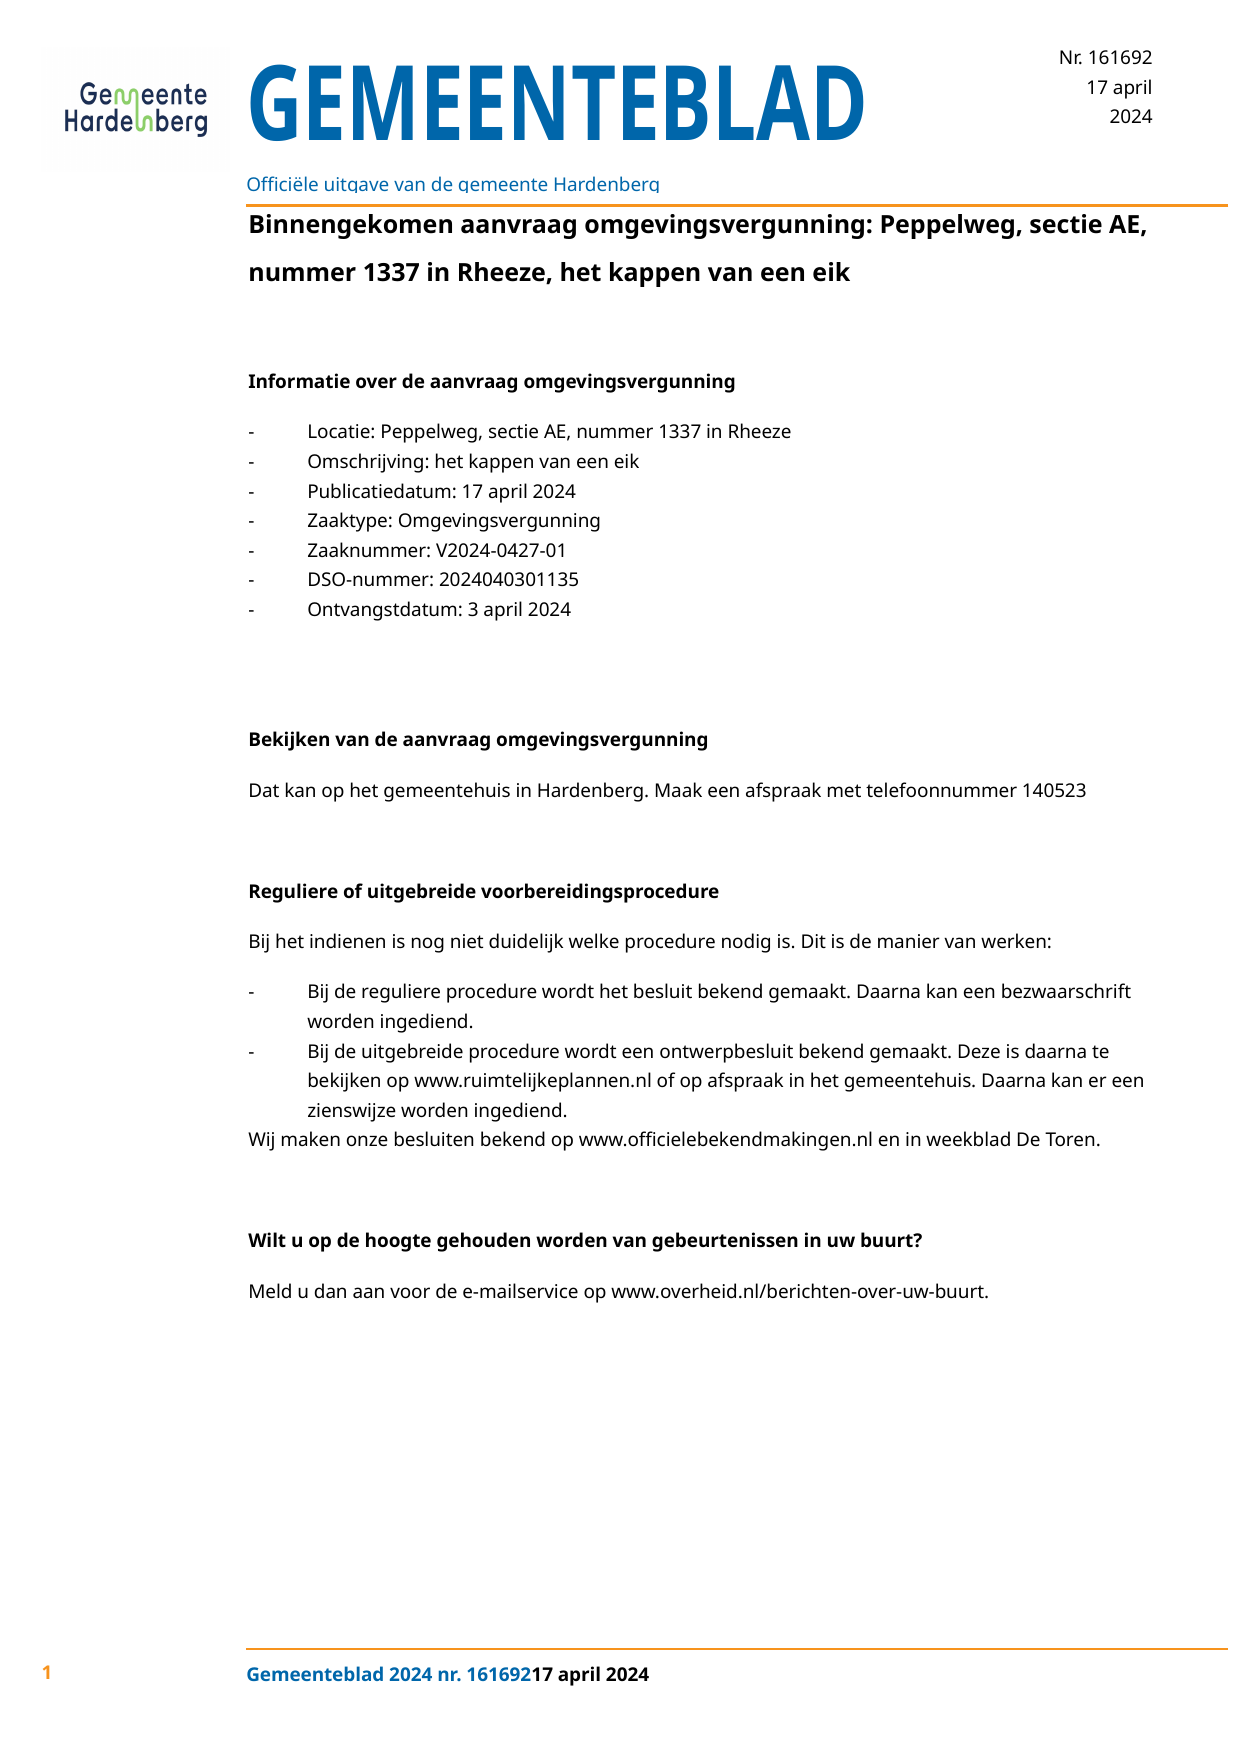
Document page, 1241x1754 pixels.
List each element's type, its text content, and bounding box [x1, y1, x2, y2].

text Wilt u op de hoogte gehouden worden van gebeurtenissen in uw buurt? [248, 1227, 1152, 1253]
list Zaaknummer: V2024-0427-01 [248, 537, 1152, 563]
text Wij maken onze besluiten bekend op www.officielebekendmakingen.nl en in weekblad De Toren. [248, 1127, 1152, 1152]
text Bij het indienen is nog niet duidelijk welke procedure nodig is. Dit is de manier van werken: [248, 928, 1152, 954]
text Meld u dan aan voor de e-mailservice op www.overheid.nl/berichten-over-uw-buurt. [248, 1278, 1152, 1304]
text Reguliere of uitgebreide voorbereidingsprocedure [248, 878, 1152, 904]
text Informatie over de aanvraag omgevingsvergunning [248, 368, 1152, 394]
text Binnengekomen aanvraag omgevingsvergunning: Peppelweg, sectie AE, nummer 1337 in Rheeze, het kappen van een eik [248, 207, 1152, 288]
list DSO-nummer: 2024040301135 [248, 567, 1152, 592]
list Publicatiedatum: 17 april 2024 [248, 478, 1152, 504]
list Omschrijving: het kappen van een eik [248, 448, 1152, 474]
picture [41, 47, 231, 172]
list Locatie: Peppelweg, sectie AE, nummer 1337 in Rheeze [248, 419, 1152, 444]
text Bekijken van de aanvraag omgevingsvergunning [248, 727, 1152, 752]
list Zaaktype: Omgevingsvergunning [248, 507, 1152, 533]
list Ontvangstdatum: 3 april 2024 [248, 596, 1152, 622]
list Bij de uitgebreide procedure wordt een ontwerpbesluit bekend gemaakt. Deze is daarna te bekijken op www.ruimtelijkeplannen.nl of op afspraak in het gemeentehuis. Daarna kan er een zienswijze worden ingediend. [248, 1038, 1152, 1123]
list Bij de reguliere procedure wordt het besluit bekend gemaakt. Daarna kan een bezwaarschrift worden ingediend. [248, 979, 1152, 1034]
text Dat kan op het gemeentehuis in Hardenberg. Maak een afspraak met telefoonnummer 140523 [248, 777, 1152, 803]
